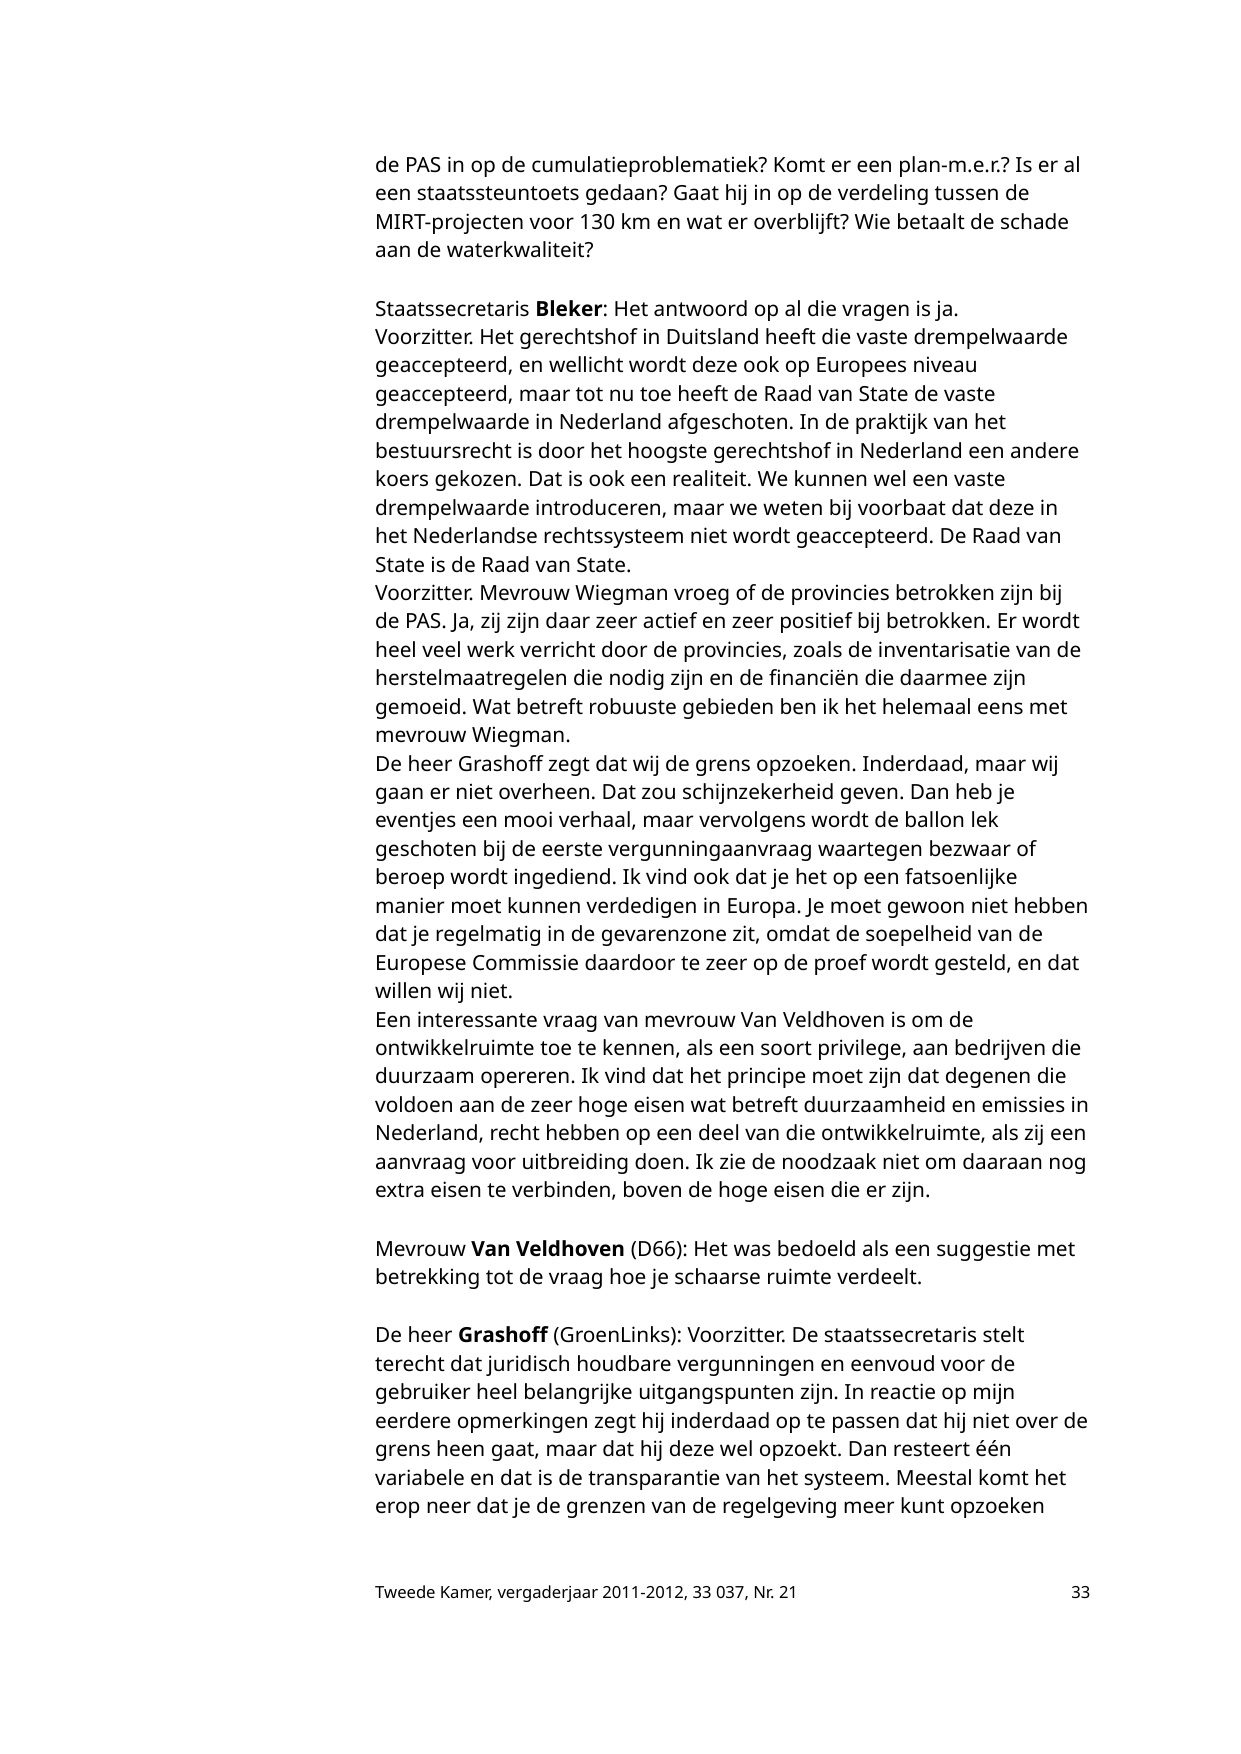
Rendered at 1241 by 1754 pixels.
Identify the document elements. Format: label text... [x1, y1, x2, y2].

text Voorzitter. Het gerechtshof in Duitsland heeft die vaste drempelwaarde geaccepteerd, en wellicht wordt deze ook op Europees niveau geaccepteerd, maar tot nu toe heeft de Raad van State de vaste drempelwaarde in Nederland afgeschoten. In de praktijk van het bestuursrecht is door het hoogste gerechtshof in Nederland een andere koers gekozen. Dat is ook een realiteit. We kunnen wel een vaste drempelwaarde introduceren, maar we weten bij voorbaat dat deze in het Nederlandse rechtssysteem niet wordt geaccepteerd. De Raad van State is de Raad van State. [375, 322, 1090, 578]
text Staatssecretaris Bleker: Het antwoord op al die vragen is ja. [375, 294, 1090, 322]
text De heer Grashoff (GroenLinks): Voorzitter. De staatssecretaris stelt terecht dat juridisch houdbare vergunningen en eenvoud voor de gebruiker heel belangrijke uitgangspunten zijn. In reactie op mijn eerdere opmerkingen zegt hij inderdaad op te passen dat hij niet over de grens heen gaat, maar dat hij deze wel opzoekt. Dan resteert één variabele en dat is de transparantie van het systeem. Meestal komt het erop neer dat je de grenzen van de regelgeving meer kunt opzoeken [375, 1321, 1090, 1520]
text Een interessante vraag van mevrouw Van Veldhoven is om de ontwikkelruimte toe te kennen, als een soort privilege, aan bedrijven die duurzaam opereren. Ik vind dat het principe moet zijn dat degenen die voldoen aan de zeer hoge eisen wat betreft duurzaamheid en emissies in Nederland, recht hebben op een deel van die ontwikkelruimte, als zij een aanvraag voor uitbreiding doen. Ik zie de noodzaak niet om daaraan nog extra eisen te verbinden, boven de hoge eisen die er zijn. [375, 1005, 1090, 1204]
text De heer Grashoff zegt dat wij de grens opzoeken. Inderdaad, maar wij gaan er niet overheen. Dat zou schijnzekerheid geven. Dan heb je eventjes een mooi verhaal, maar vervolgens wordt de ballon lek geschoten bij de eerste vergunningaanvraag waartegen bezwaar of beroep wordt ingediend. Ik vind ook dat je het op een fatsoenlijke manier moet kunnen verdedigen in Europa. Je moet gewoon niet hebben dat je regelmatig in de gevarenzone zit, omdat de soepelheid van de Europese Commissie daardoor te zeer op de proef wordt gesteld, en dat willen wij niet. [375, 749, 1090, 1005]
text Mevrouw Van Veldhoven (D66): Het was bedoeld als een suggestie met betrekking tot de vraag hoe je schaarse ruimte verdeelt. [375, 1234, 1090, 1291]
text de PAS in op de cumulatieproblematiek? Komt er een plan-m.e.r.? Is er al een staatssteuntoets gedaan? Gaat hij in op de verdeling tussen de MIRT-projecten voor 130 km en wat er overblijft? Wie betaalt de schade aan de waterkwaliteit? [375, 150, 1090, 264]
text Voorzitter. Mevrouw Wiegman vroeg of de provincies betrokken zijn bij de PAS. Ja, zij zijn daar zeer actief en zeer positief bij betrokken. Er wordt heel veel werk verricht door de provincies, zoals de inventarisatie van de herstelmaatregelen die nodig zijn en de financiën die daarmee zijn gemoeid. Wat betreft robuuste gebieden ben ik het helemaal eens met mevrouw Wiegman. [375, 578, 1090, 749]
